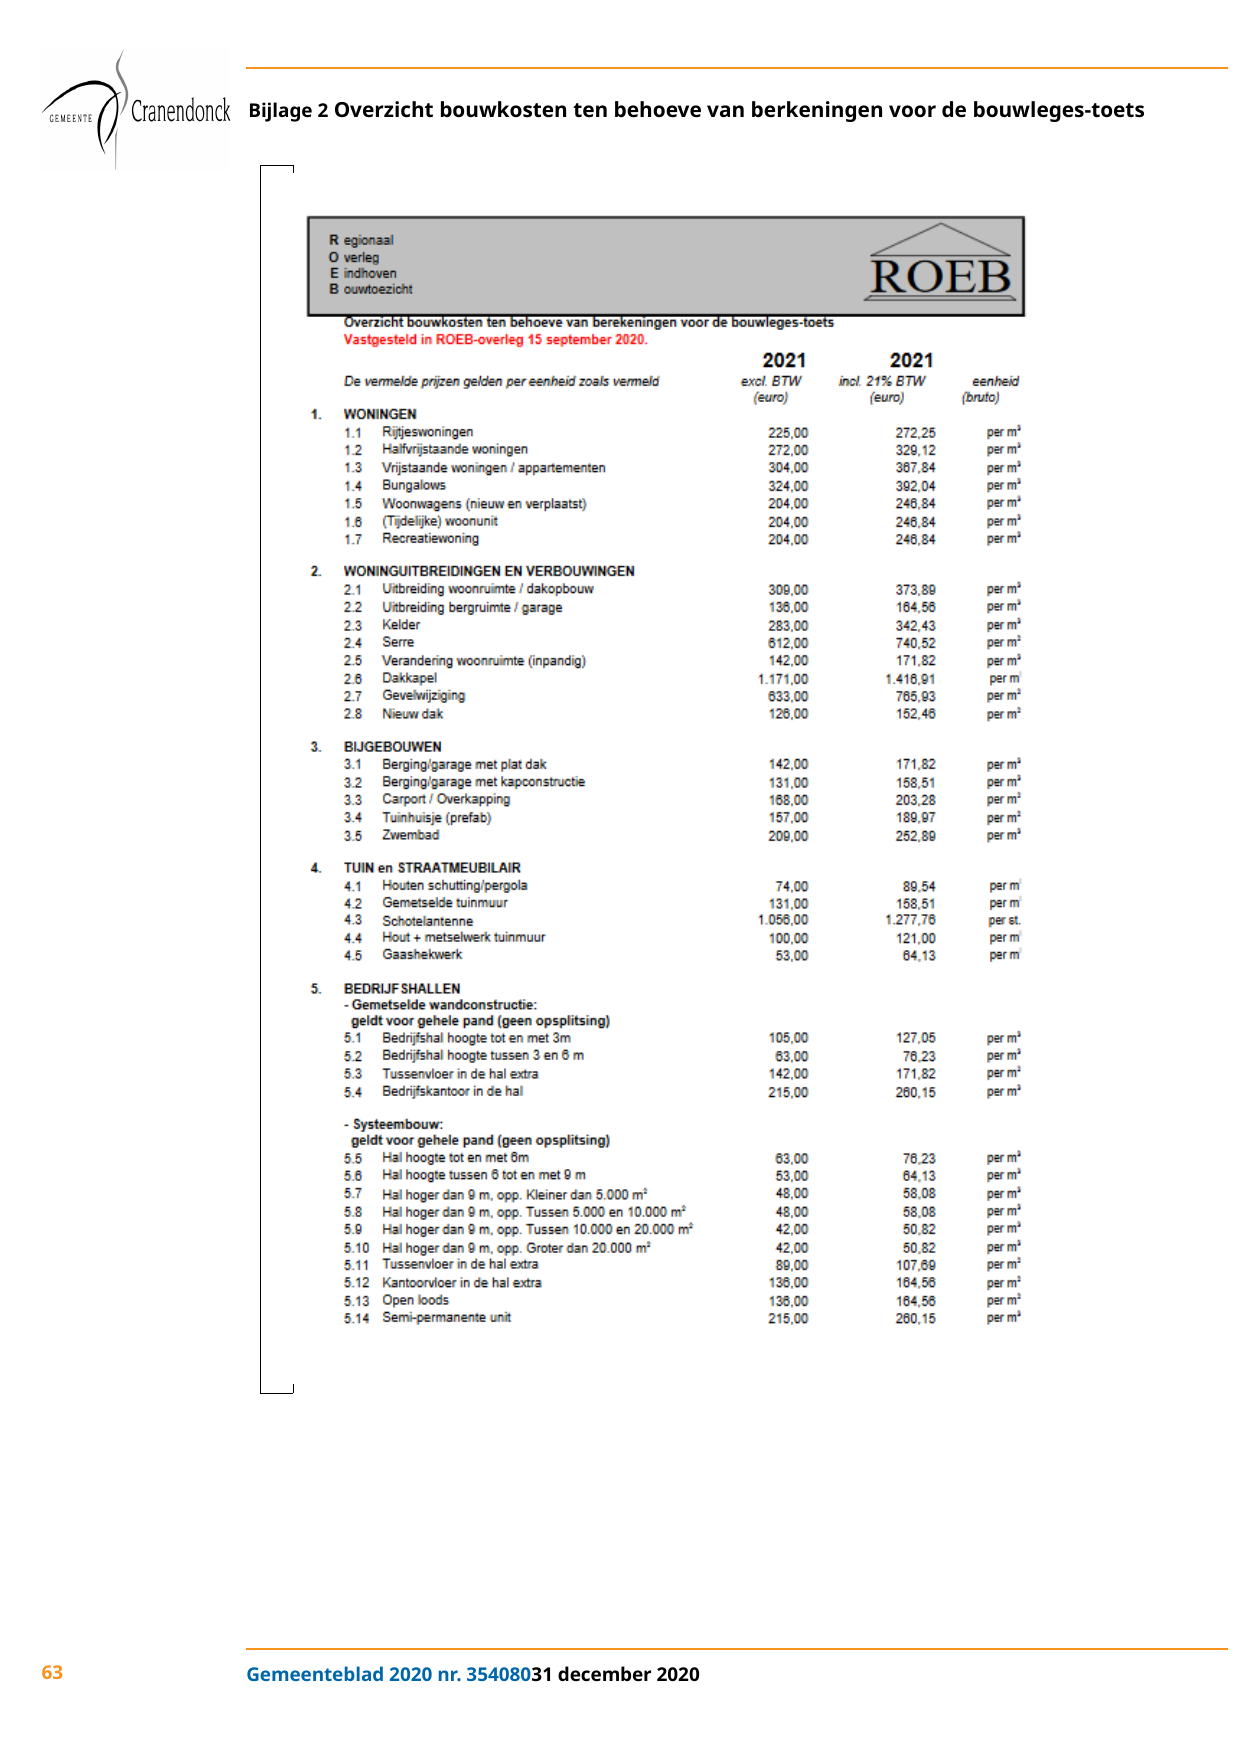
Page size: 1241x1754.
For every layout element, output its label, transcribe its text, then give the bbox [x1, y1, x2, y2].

text Bijlage 2 Overzicht bouwkosten ten behoeve van berkeningen voor de bouwleges-toets [248, 95, 1152, 123]
picture [268, 173, 1125, 1384]
picture [41, 47, 231, 172]
